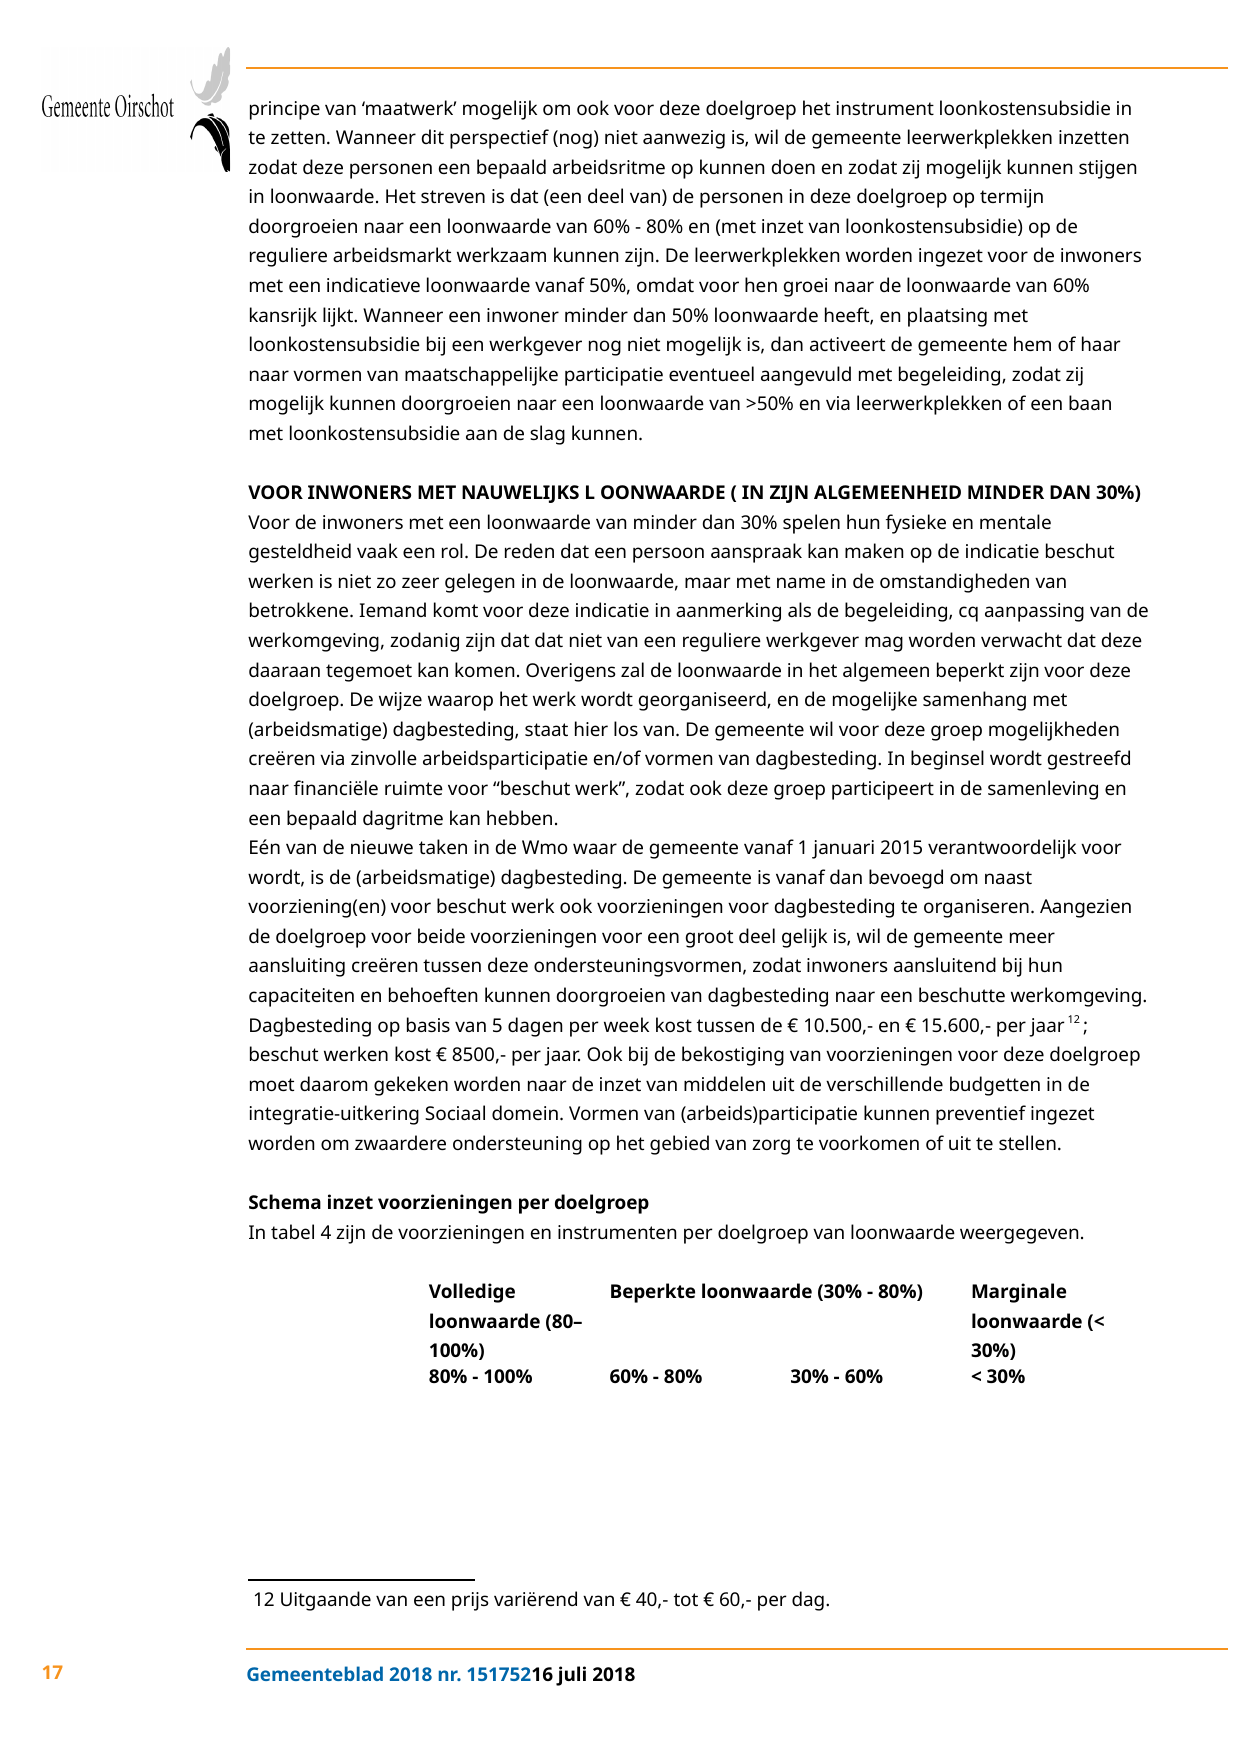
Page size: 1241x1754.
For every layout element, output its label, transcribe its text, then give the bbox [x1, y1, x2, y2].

picture [41, 47, 231, 172]
text Uitgaande van een prijs variërend van € 40,- tot € 60,- per dag. [248, 1586, 1152, 1612]
text VOOR INWONERS MET NAUWELIJKS L OONWAARDE ( IN ZIJN ALGEMEENHEID MINDER DAN 30%) [248, 479, 1152, 505]
table_cell < 30% [971, 1363, 1152, 1389]
table_header Marginale loonwaarde (< 30%) [971, 1278, 1152, 1363]
table_cell 60% - 80% [609, 1363, 790, 1389]
text In tabel 4 zijn de voorzieningen en instrumenten per doelgroep van loonwaarde weergegeven. [248, 1219, 1152, 1245]
table_cell 30% - 60% [790, 1363, 971, 1389]
text Voor de inwoners met een loonwaarde van minder dan 30% spelen hun fysieke en mentale gesteldheid vaak een rol. De reden dat een persoon aanspraak kan maken op de indicatie beschut werken is niet zo zeer gelegen in de loonwaarde, maar met name in de omstandigheden van betrokkene. Iemand komt voor deze indicatie in aanmerking als de begeleiding, cq aanpassing van de werkomgeving, zodanig zijn dat dat niet van een reguliere werkgever mag worden verwacht dat deze daaraan tegemoet kan komen. Overigens zal de loonwaarde in het algemeen beperkt zijn voor deze doelgroep. De wijze waarop het werk wordt georganiseerd, en de mogelijke samenhang met (arbeidsmatige) dagbesteding, staat hier los van. De gemeente wil voor deze groep mogelijkheden creëren via zinvolle arbeidsparticipatie en/of vormen van dagbesteding. In beginsel wordt gestreefd naar financiële ruimte voor “beschut werk”, zodat ook deze groep participeert in de samenleving en een bepaald dagritme kan hebben. [248, 509, 1152, 831]
table_header Volledige loonwaarde (80–100%) [429, 1278, 609, 1363]
table_cell 80% - 100% [429, 1363, 609, 1389]
text Eén van de nieuwe taken in de Wmo waar de gemeente vanaf 1 januari 2015 verantwoordelijk voor wordt, is de (arbeidsmatige) dagbesteding. De gemeente is vanaf dan bevoegd om naast voorziening(en) voor beschut werk ook voorzieningen voor dagbesteding te organiseren. Aangezien de doelgroep voor beide voorzieningen voor een groot deel gelijk is, wil de gemeente meer aansluiting creëren tussen deze ondersteuningsvormen, zodat inwoners aansluitend bij hun capaciteiten en behoeften kunnen doorgroeien van dagbesteding naar een beschutte werkomgeving. Dagbesteding op basis van 5 dagen per week kost tussen de € 10.500,- en € 15.600,- per jaar; beschut werken kost € 8500,- per jaar. Ook bij de bekostiging van voorzieningen voor deze doelgroep moet daarom gekeken worden naar de inzet van middelen uit de verschillende budgetten in de integratie-uitkering Sociaal domein. Vormen van (arbeids)participatie kunnen preventief ingezet worden om zwaardere ondersteuning op het gebied van zorg te voorkomen of uit te stellen. [248, 834, 1152, 1156]
table_cell [248, 1363, 429, 1389]
table_header Beperkte loonwaarde (30% - 80%) [609, 1278, 971, 1363]
table_header [248, 1278, 429, 1363]
text principe van ‘maatwerk’ mogelijk om ook voor deze doelgroep het instrument loonkostensubsidie in te zetten. Wanneer dit perspectief (nog) niet aanwezig is, wil de gemeente leerwerkplekken inzetten zodat deze personen een bepaald arbeidsritme op kunnen doen en zodat zij mogelijk kunnen stijgen in loonwaarde. Het streven is dat (een deel van) de personen in deze doelgroep op termijn doorgroeien naar een loonwaarde van 60% - 80% en (met inzet van loonkostensubsidie) op de reguliere arbeidsmarkt werkzaam kunnen zijn. De leerwerkplekken worden ingezet voor de inwoners met een indicatieve loonwaarde vanaf 50%, omdat voor hen groei naar de loonwaarde van 60% kansrijk lijkt. Wanneer een inwoner minder dan 50% loonwaarde heeft, en plaatsing met loonkostensubsidie bij een werkgever nog niet mogelijk is, dan activeert de gemeente hem of haar naar vormen van maatschappelijke participatie eventueel aangevuld met begeleiding, zodat zij mogelijk kunnen doorgroeien naar een loonwaarde van >50% en via leerwerkplekken of een baan met loonkostensubsidie aan de slag kunnen. [248, 95, 1152, 446]
text Schema inzet voorzieningen per doelgroep [248, 1189, 1152, 1215]
